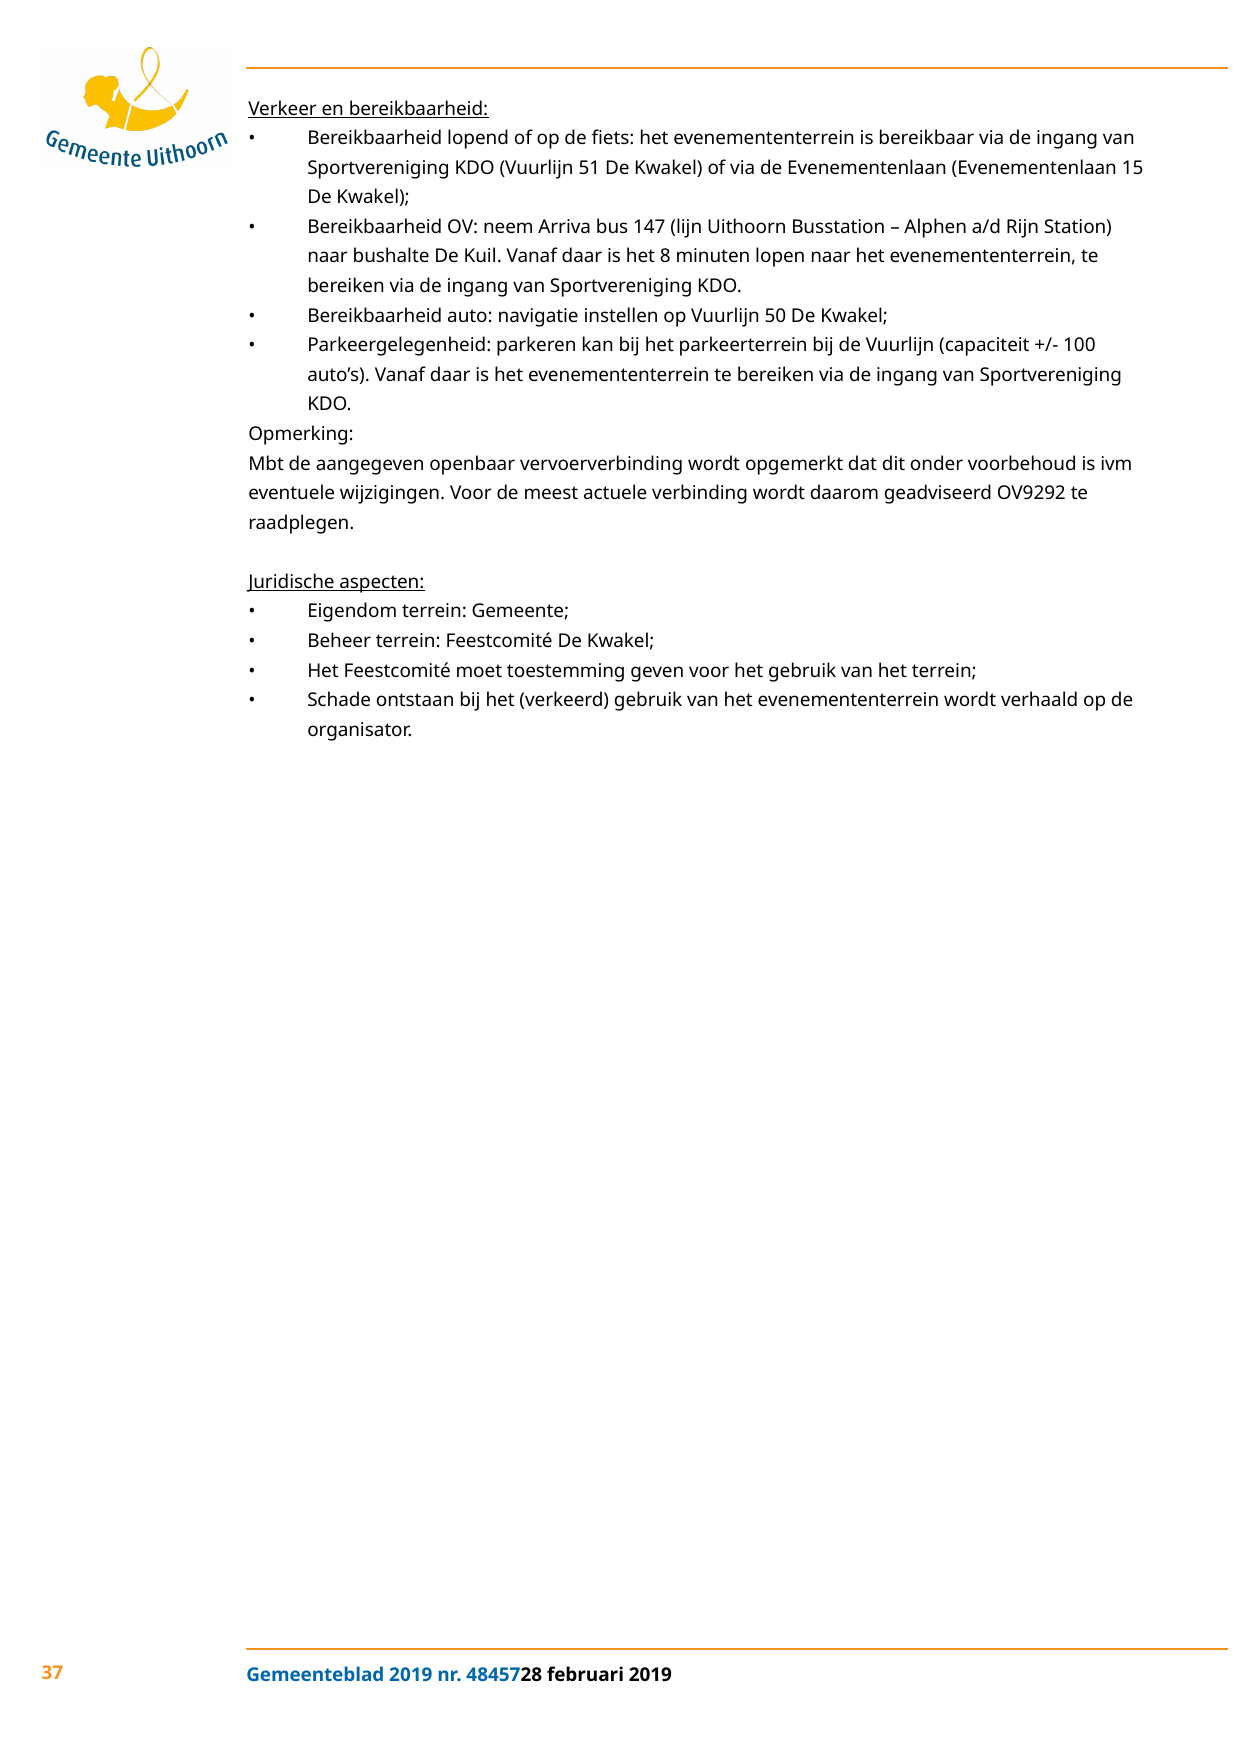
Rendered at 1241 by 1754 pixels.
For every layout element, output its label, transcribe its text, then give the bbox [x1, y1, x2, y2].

list Bereikbaarheid auto: navigatie instellen op Vuurlijn 50 De Kwakel; [248, 302, 1152, 328]
text Mbt de aangegeven openbaar vervoerverbinding wordt opgemerkt dat dit onder voorbehoud is ivm eventuele wijzigingen. Voor de meest actuele verbinding wordt daarom geadviseerd OV9292 te raadplegen. [248, 450, 1152, 535]
list Parkeergelegenheid: parkeren kan bij het parkeerterrein bij de Vuurlijn (capaciteit +/- 100 auto’s). Vanaf daar is het evenemententerrein te bereiken via de ingang van Sportvereniging KDO. [248, 331, 1152, 416]
list Schade ontstaan bij het (verkeerd) gebruik van het evenemententerrein wordt verhaald op de organisator. [248, 686, 1152, 742]
list Bereikbaarheid OV: neem Arriva bus 147 (lijn Uithoorn Busstation – Alphen a/d Rijn Station) naar bushalte De Kuil. Vanaf daar is het 8 minuten lopen naar het evenemententerrein, te bereiken via de ingang van Sportvereniging KDO. [248, 213, 1152, 298]
list Het Feestcomité moet toestemming geven voor het gebruik van het terrein; [248, 657, 1152, 683]
text Verkeer en bereikbaarheid: [248, 95, 1152, 121]
list Eigendom terrein: Gemeente; [248, 598, 1152, 623]
text Juridische aspecten: [248, 568, 1152, 594]
list Beheer terrein: Feestcomité De Kwakel; [248, 627, 1152, 653]
text Opmerking: [248, 420, 1152, 446]
list Bereikbaarheid lopend of op de fiets: het evenemententerrein is bereikbaar via de ingang van Sportvereniging KDO (Vuurlijn 51 De Kwakel) of via de Evenementenlaan (Evenementenlaan 15 De Kwakel); [248, 124, 1152, 209]
picture [41, 47, 231, 172]
